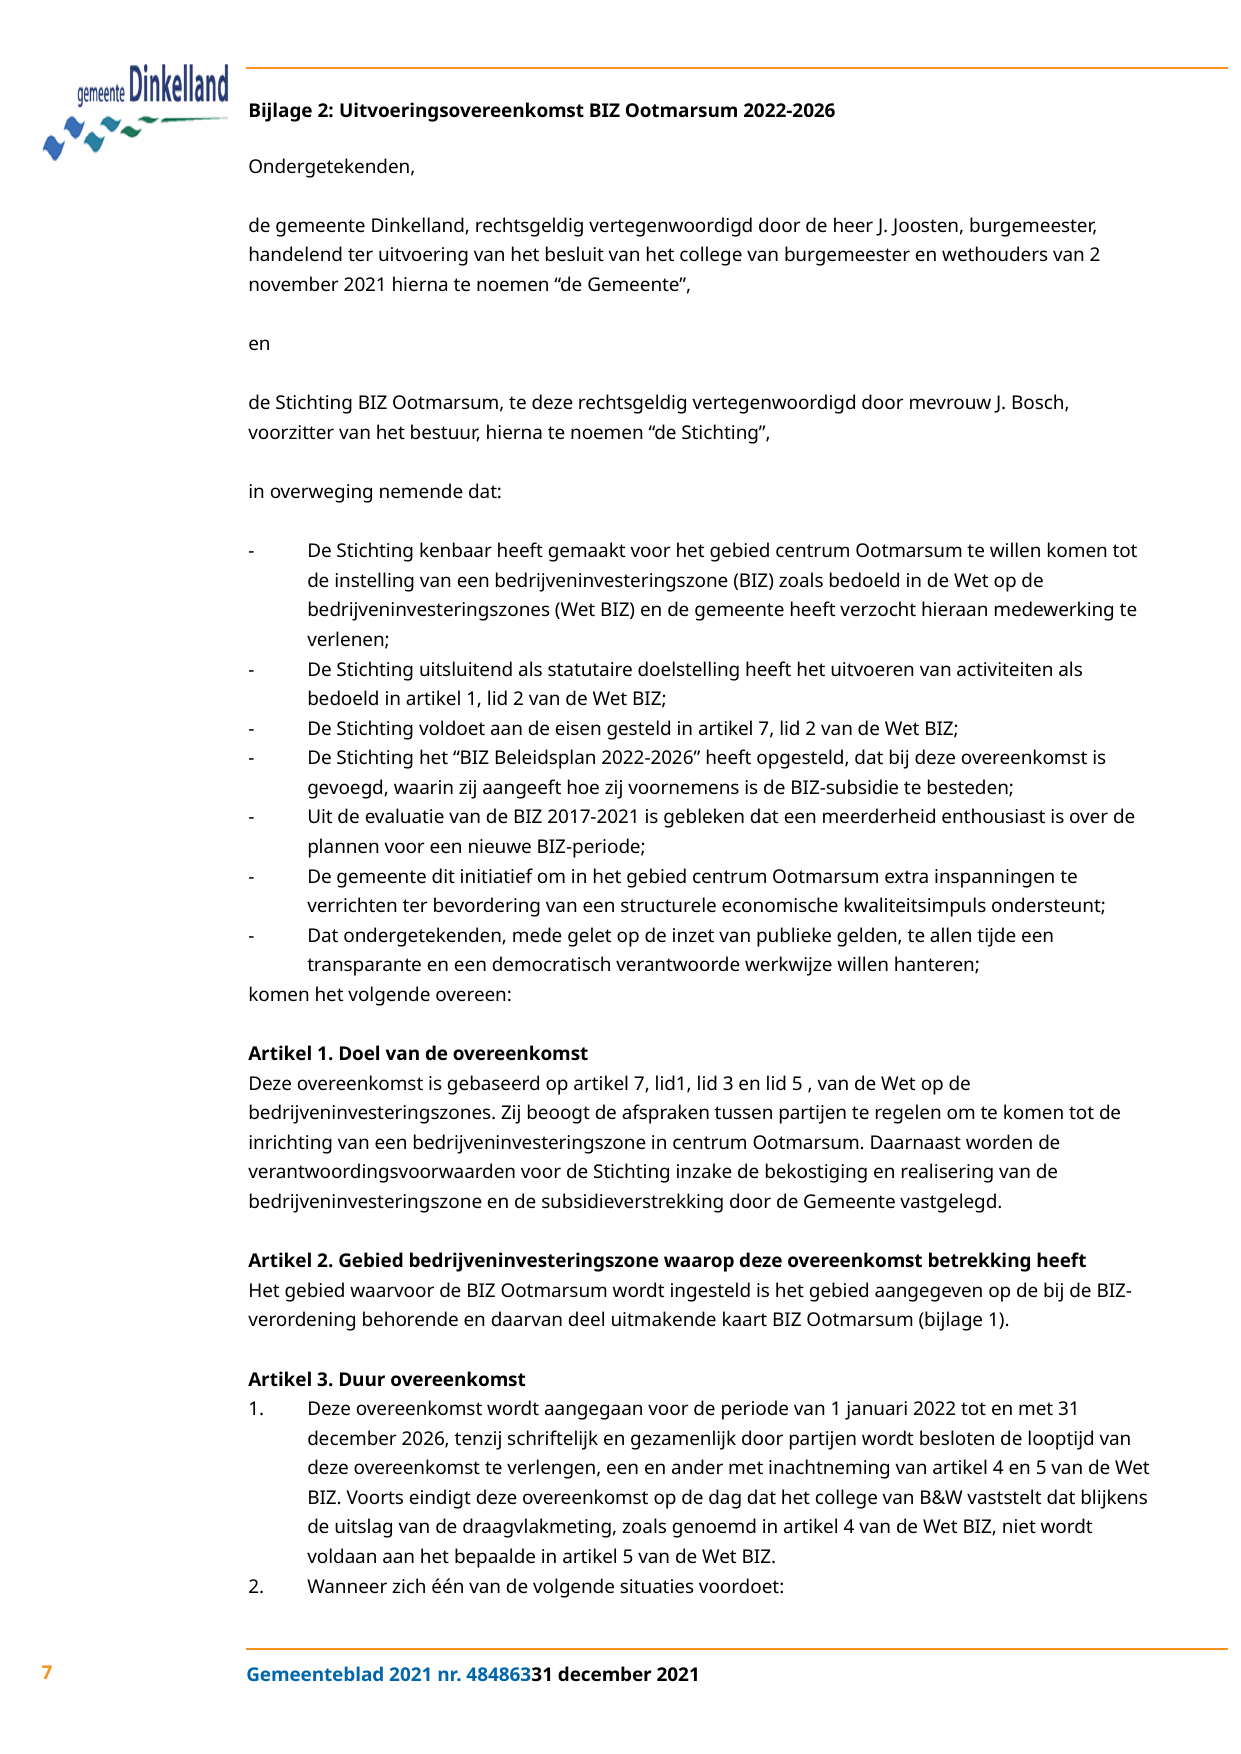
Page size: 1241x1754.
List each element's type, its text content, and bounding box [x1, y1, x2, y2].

text Artikel 2. Gebied bedrijveninvesteringszone waarop deze overeenkomst betrekking heeft [248, 1247, 1152, 1273]
text Het gebied waarvoor de BIZ Ootmarsum wordt ingesteld is het gebied aangegeven op de bij de BIZ-verordening behorende en daarvan deel uitmakende kaart BIZ Ootmarsum (bijlage 1). [248, 1277, 1152, 1332]
list De gemeente dit initiatief om in het gebied centrum Ootmarsum extra inspanningen te verrichten ter bevordering van een structurele economische kwaliteitsimpuls ondersteunt; [248, 863, 1152, 918]
list Wanneer zich één van de volgende situaties voordoet: [248, 1573, 1152, 1599]
text Bijlage 2: Uitvoeringsovereenkomst BIZ Ootmarsum 2022-2026 [248, 95, 1152, 123]
text de Stichting BIZ Ootmarsum, te deze rechtsgeldig vertegenwoordigd door mevrouw J. Bosch, voorzitter van het bestuur, hierna te noemen “de Stichting”, [248, 389, 1152, 445]
list De Stichting voldoet aan de eisen gesteld in artikel 7, lid 2 van de Wet BIZ; [248, 715, 1152, 741]
text Artikel 3. Duur overeenkomst [248, 1366, 1152, 1392]
text Deze overeenkomst is gebaseerd op artikel 7, lid1, lid 3 en lid 5 , van de Wet op de bedrijveninvesteringszones. Zij beoogt de afspraken tussen partijen te regelen om te komen tot de inrichting van een bedrijveninvesteringszone in centrum Ootmarsum. Daarnaast worden de verantwoordingsvoorwaarden voor de Stichting inzake de bekostiging en realisering van de bedrijveninvesteringszone en de subsidieverstrekking door de Gemeente vastgelegd. [248, 1070, 1152, 1214]
list Dat ondergetekenden, mede gelet op de inzet van publieke gelden, te allen tijde een transparante en een democratisch verantwoorde werkwijze willen hanteren; [248, 922, 1152, 977]
text in overweging nemende dat: [248, 478, 1152, 504]
text de gemeente Dinkelland, rechtsgeldig vertegenwoordigd door de heer J. Joosten, burgemeester, handelend ter uitvoering van het besluit van het college van burgemeester en wethouders van 2 november 2021 hierna te noemen “de Gemeente”, [248, 212, 1152, 297]
picture [41, 47, 231, 172]
list De Stichting uitsluitend als statutaire doelstelling heeft het uitvoeren van activiteiten als bedoeld in artikel 1, lid 2 van de Wet BIZ; [248, 656, 1152, 711]
list De Stichting kenbaar heeft gemaakt voor het gebied centrum Ootmarsum te willen komen tot de instelling van een bedrijveninvesteringszone (BIZ) zoals bedoeld in de Wet op de bedrijveninvesteringszones (Wet BIZ) en de gemeente heeft verzocht hieraan medewerking te verlenen; [248, 537, 1152, 652]
text Artikel 1. Doel van de overeenkomst [248, 1040, 1152, 1066]
text komen het volgende overeen: [248, 981, 1152, 1007]
text en [248, 330, 1152, 356]
list Uit de evaluatie van de BIZ 2017-2021 is gebleken dat een meerderheid enthousiast is over de plannen voor een nieuwe BIZ-periode; [248, 804, 1152, 859]
text Ondergetekenden, [248, 153, 1152, 179]
list De Stichting het “BIZ Beleidsplan 2022-2026” heeft opgesteld, dat bij deze overeenkomst is gevoegd, waarin zij aangeeft hoe zij voornemens is de BIZ-subsidie te besteden; [248, 744, 1152, 800]
list Deze overeenkomst wordt aangegaan voor de periode van 1 januari 2022 tot en met 31 december 2026, tenzij schriftelijk en gezamenlijk door partijen wordt besloten de looptijd van deze overeenkomst te verlengen, een en ander met inachtneming van artikel 4 en 5 van de Wet BIZ. Voorts eindigt deze overeenkomst op de dag dat het college van B&W vaststelt dat blijkens de uitslag van de draagvlakmeting, zoals genoemd in artikel 4 van de Wet BIZ, niet wordt voldaan aan het bepaalde in artikel 5 van de Wet BIZ. [248, 1395, 1152, 1569]
